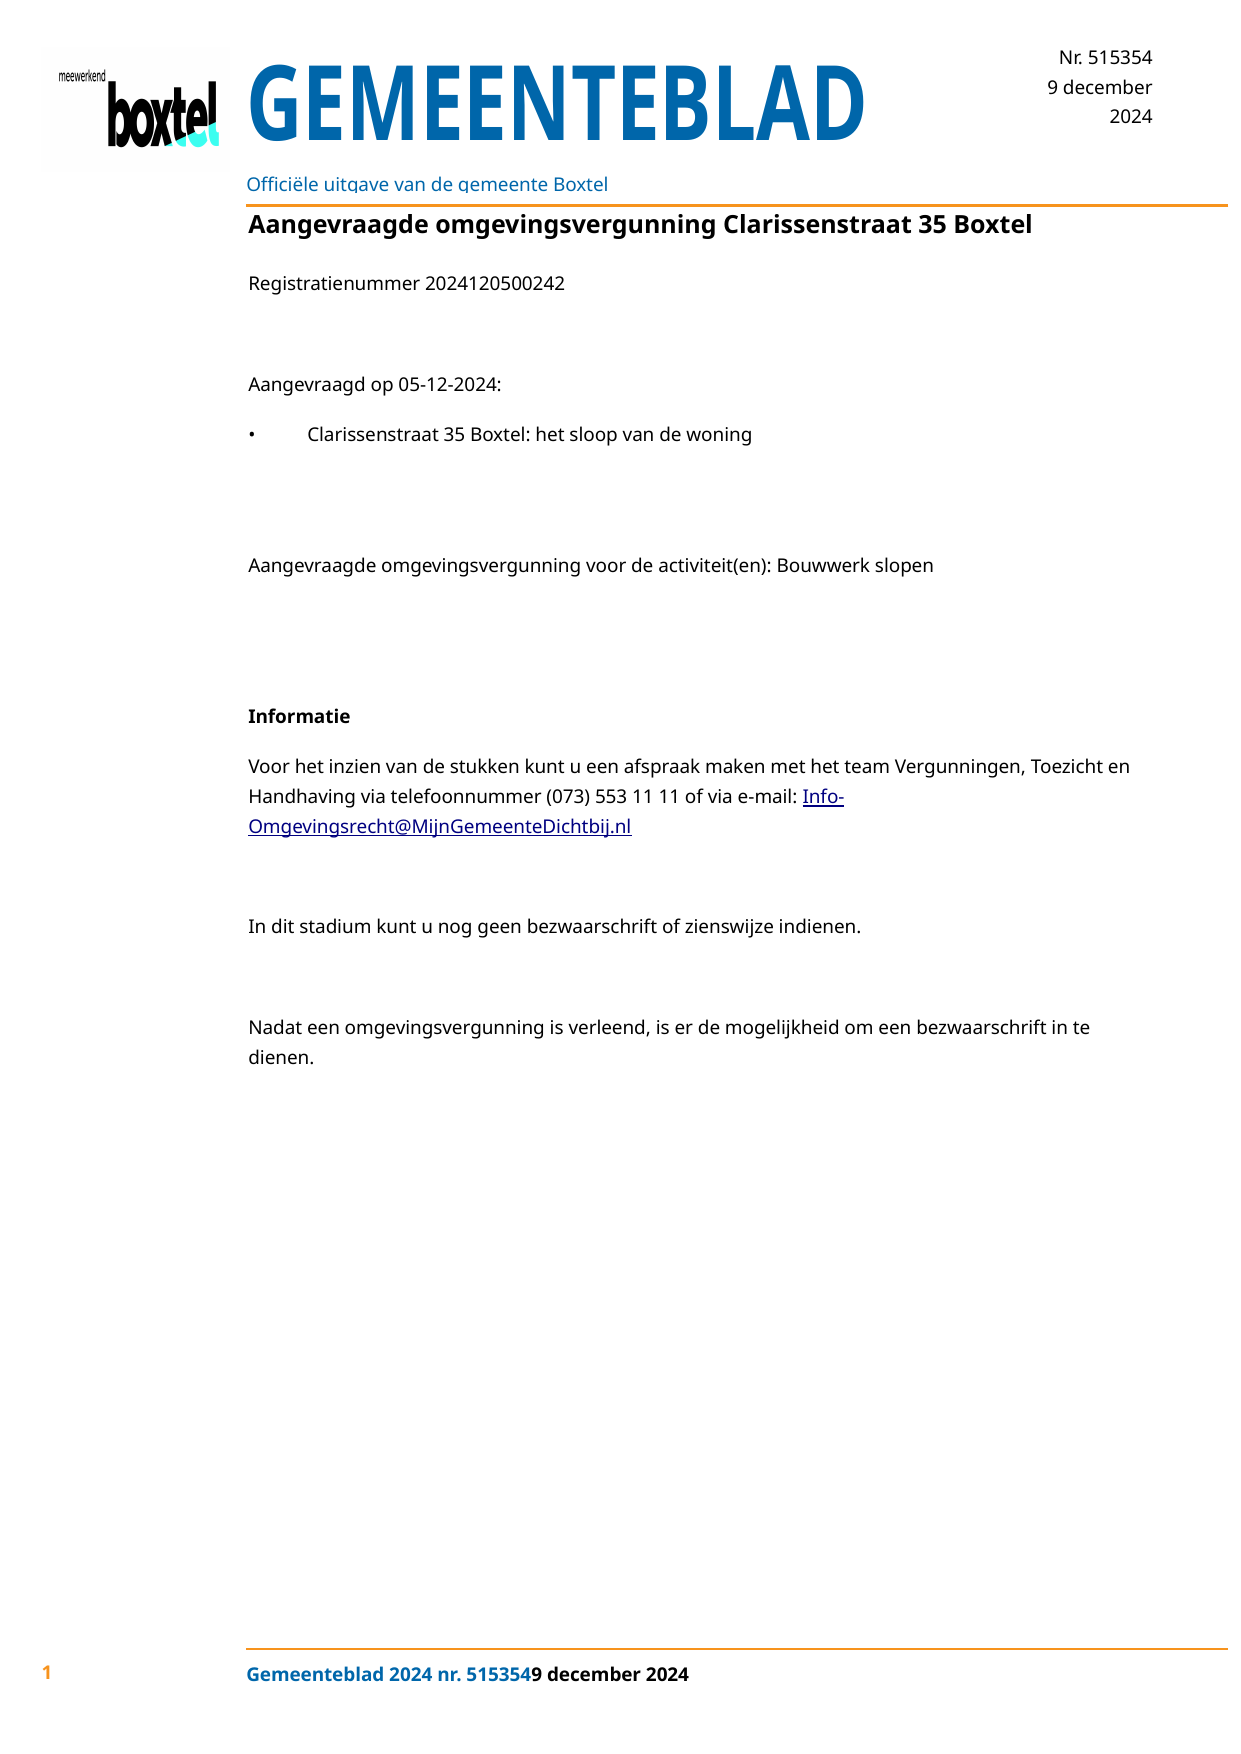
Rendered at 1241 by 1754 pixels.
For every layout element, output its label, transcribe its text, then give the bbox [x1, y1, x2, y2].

text Voor het inzien van de stukken kunt u een afspraak maken met het team Vergunningen, Toezicht en Handhaving via telefoonnummer (073) 553 11 11 of via e-mail: Info-Omgevingsrecht@MijnGemeenteDichtbij.nl [248, 754, 1152, 838]
picture [41, 47, 231, 172]
text Registratienummer 2024120500242 [248, 270, 1152, 296]
text Aangevraagde omgevingsvergunning Clarissenstraat 35 Boxtel [248, 207, 1152, 241]
text Aangevraagde omgevingsvergunning voor de activiteit(en): Bouwwerk slopen [248, 552, 1152, 578]
text Nadat een omgevingsvergunning is verleend, is er de mogelijkheid om een bezwaarschrift in te dienen. [248, 1014, 1152, 1070]
text Aangevraagd op 05-12-2024: [248, 371, 1152, 397]
text In dit stadium kunt u nog geen bezwaarschrift of zienswijze indienen. [248, 914, 1152, 939]
list Clarissenstraat 35 Boxtel: het sloop van de woning [248, 422, 1152, 447]
text Informatie [248, 703, 1152, 729]
